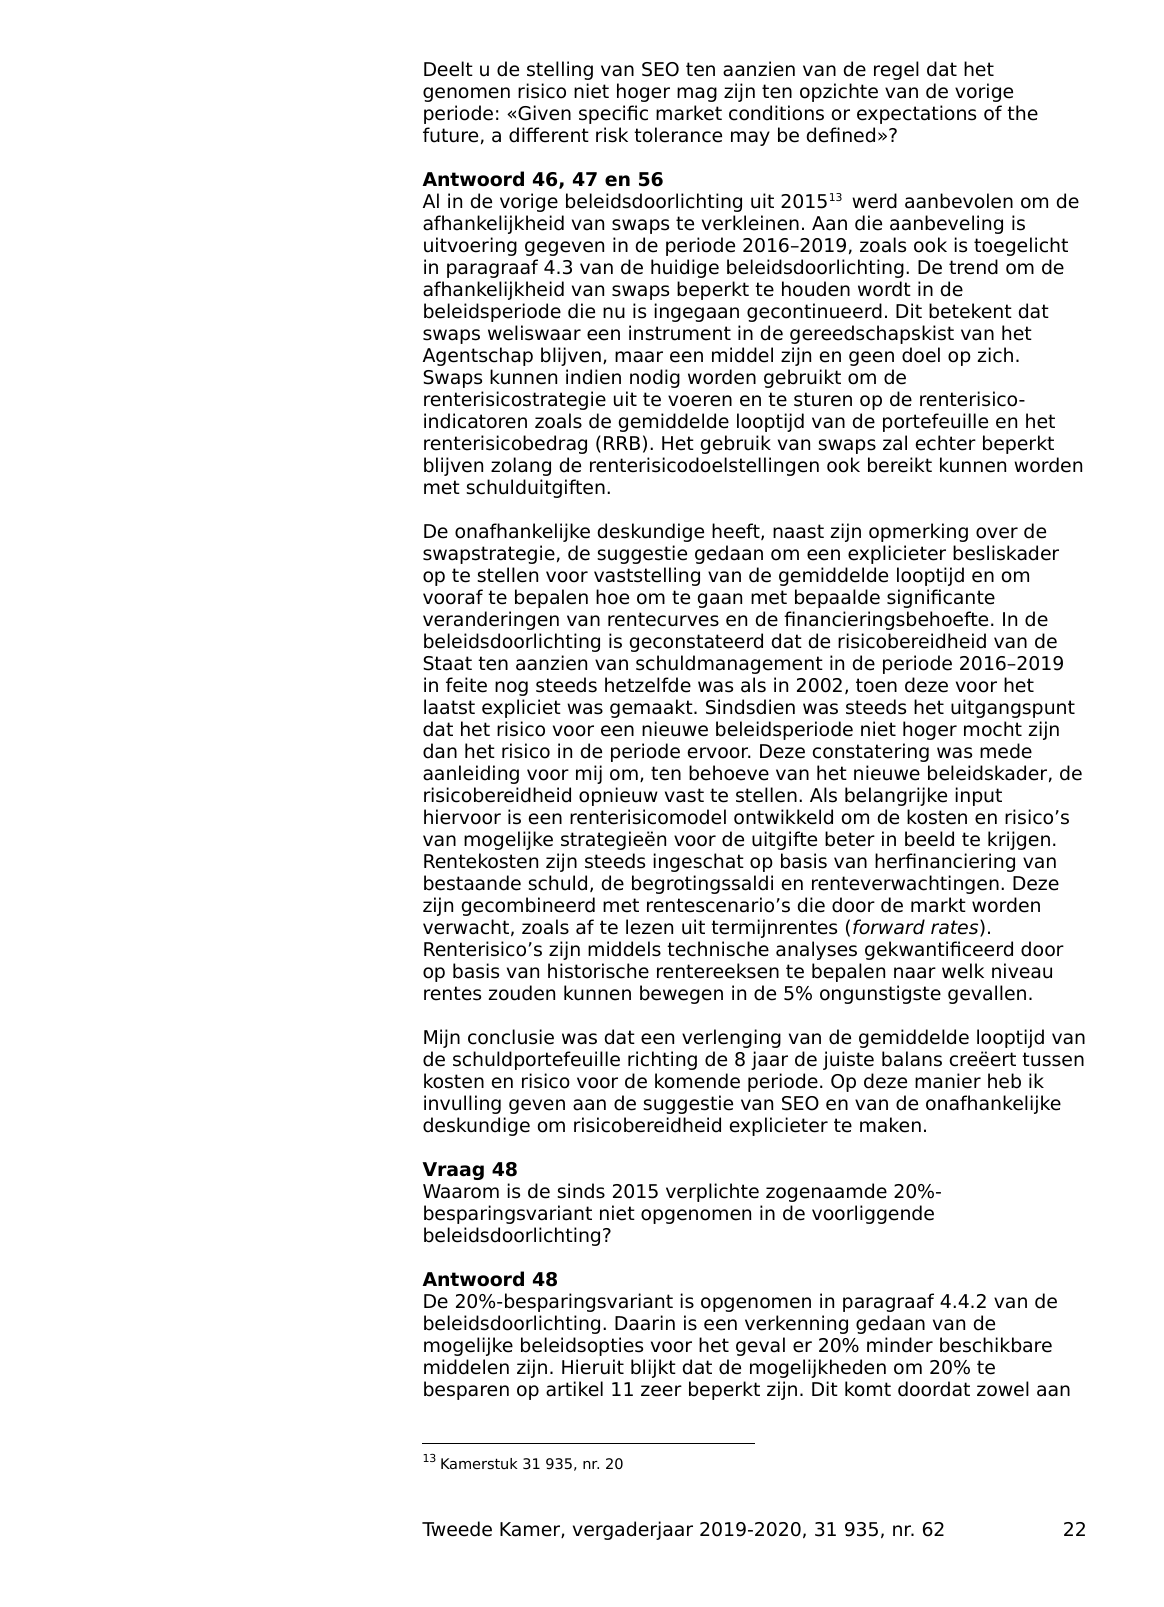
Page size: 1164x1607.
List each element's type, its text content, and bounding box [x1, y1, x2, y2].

text Antwoord 48 [422, 1269, 1087, 1291]
text De onafhankelijke deskundige heeft, naast zijn opmerking over de swapstrategie, de suggestie gedaan om een explicieter besliskader op te stellen voor vaststelling van de gemiddelde looptijd en om vooraf te bepalen hoe om te gaan met bepaalde significante veranderingen van rentecurves en de financieringsbehoefte. In de beleidsdoorlichting is geconstateerd dat de risicobereidheid van de Staat ten aanzien van schuldmanagement in de periode 2016–2019 in feite nog steeds hetzelfde was als in 2002, toen deze voor het laatst expliciet was gemaakt. Sindsdien was steeds het uitgangspunt dat het risico voor een nieuwe beleidsperiode niet hoger mocht zijn dan het risico in de periode ervoor. Deze constatering was mede aanleiding voor mij om, ten behoeve van het nieuwe beleidskader, de risicobereidheid opnieuw vast te stellen. Als belangrijke input hiervoor is een renterisicomodel ontwikkeld om de kosten en risico’s van mogelijke strategieën voor de uitgifte beter in beeld te krijgen. Rentekosten zijn steeds ingeschat op basis van herfinanciering van bestaande schuld, de begrotingssaldi en renteverwachtingen. Deze zijn gecombineerd met rentescenario’s die door de markt worden verwacht, zoals af te lezen uit termijnrentes (forward rates). Renterisico’s zijn middels technische analyses gekwantificeerd door op basis van historische rentereeksen te bepalen naar welk niveau rentes zouden kunnen bewegen in de 5% ongunstigste gevallen. [422, 521, 1087, 1004]
text Al in de vorige beleidsdoorlichting uit 2015 werd aanbevolen om de afhankelijkheid van swaps te verkleinen. Aan die aanbeveling is uitvoering gegeven in de periode 2016–2019, zoals ook is toegelicht in paragraaf 4.3 van de huidige beleidsdoorlichting. De trend om de afhankelijkheid van swaps beperkt te houden wordt in de beleidsperiode die nu is ingegaan gecontinueerd. Dit betekent dat swaps weliswaar een instrument in de gereedschapskist van het Agentschap blijven, maar een middel zijn en geen doel op zich. Swaps kunnen indien nodig worden gebruikt om de renterisicostrategie uit te voeren en te sturen op de renterisico-indicatoren zoals de gemiddelde looptijd van de portefeuille en het renterisicobedrag (RRB). Het gebruik van swaps zal echter beperkt blijven zolang de renterisicodoelstellingen ook bereikt kunnen worden met schulduitgiften. [422, 191, 1087, 499]
text De 20%-besparingsvariant is opgenomen in paragraaf 4.4.2 van de beleidsdoorlichting. Daarin is een verkenning gedaan van de mogelijke beleidsopties voor het geval er 20% minder beschikbare middelen zijn. Hieruit blijkt dat de mogelijkheden om 20% te besparen op artikel 11 zeer beperkt zijn. Dit komt doordat zowel aan [422, 1291, 1087, 1401]
text Deelt u de stelling van SEO ten aanzien van de regel dat het genomen risico niet hoger mag zijn ten opzichte van de vorige periode: «Given specific market conditions or expectations of the future, a different risk tolerance may be defined»? [422, 59, 1087, 147]
text Kamerstuk 31 935, nr. 20 [422, 1452, 1087, 1474]
text Waarom is de sinds 2015 verplichte zogenaamde 20%-besparingsvariant niet opgenomen in de voorliggende beleidsdoorlichting? [422, 1181, 1087, 1247]
text Vraag 48 [422, 1159, 1087, 1181]
text Mijn conclusie was dat een verlenging van de gemiddelde looptijd van de schuldportefeuille richting de 8 jaar de juiste balans creëert tussen kosten en risico voor de komende periode. Op deze manier heb ik invulling geven aan de suggestie van SEO en van de onafhankelijke deskundige om risicobereidheid explicieter te maken. [422, 1027, 1087, 1137]
text Antwoord 46, 47 en 56 [422, 169, 1087, 191]
